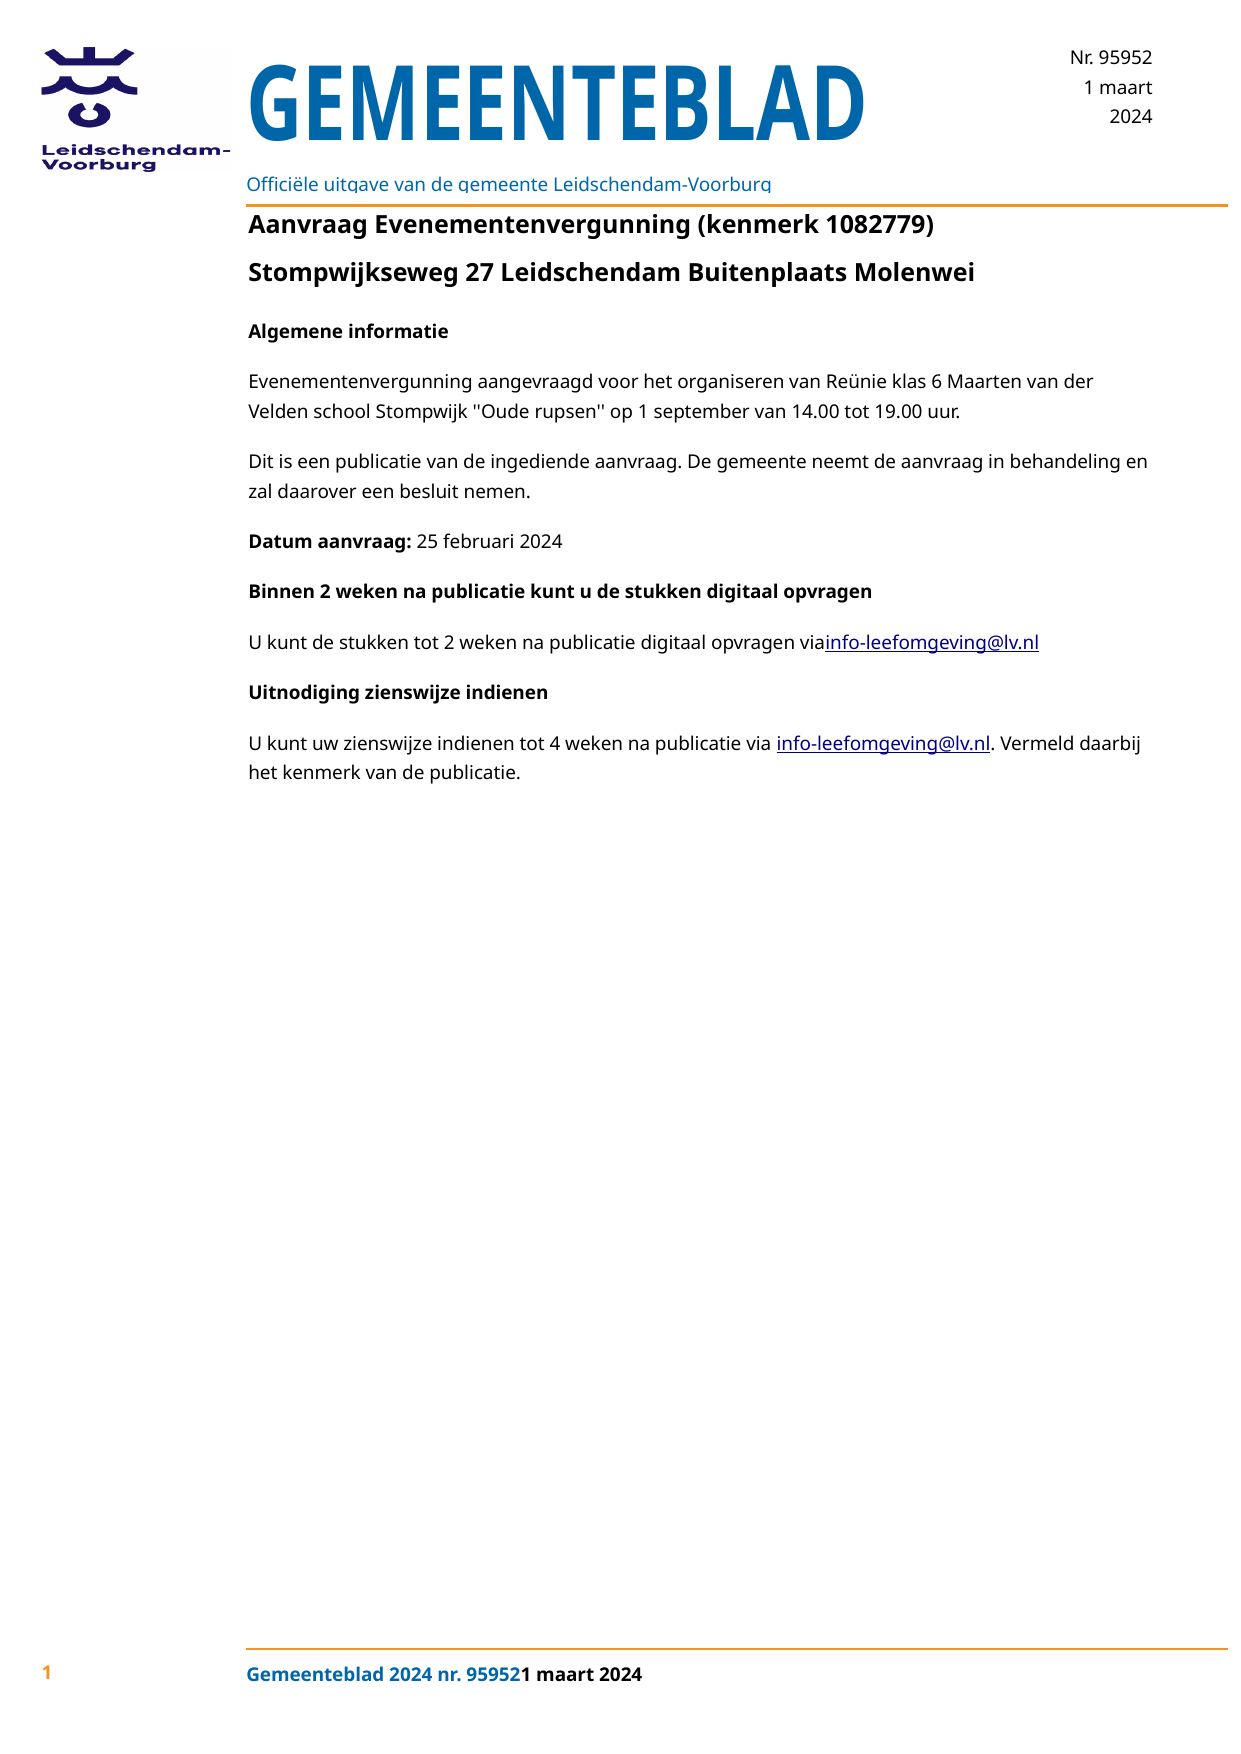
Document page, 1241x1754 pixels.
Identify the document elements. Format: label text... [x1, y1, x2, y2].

text Binnen 2 weken na publicatie kunt u de stukken digitaal opvragen [248, 579, 1152, 604]
text Algemene informatie [248, 318, 1152, 344]
picture [41, 47, 231, 172]
text Dit is een publicatie van de ingediende aanvraag. De gemeente neemt de aanvraag in behandeling en zal daarover een besluit nemen. [248, 448, 1152, 504]
text Uitnodiging zienswijze indienen [248, 679, 1152, 705]
text U kunt uw zienswijze indienen tot 4 weken na publicatie via info-leefomgeving@lv.nl. Vermeld daarbij het kenmerk van de publicatie. [248, 730, 1152, 785]
text Evenementenvergunning aangevraagd voor het organiseren van Reünie klas 6 Maarten van der Velden school Stompwijk ''Oude rupsen'' op 1 september van 14.00 tot 19.00 uur. [248, 368, 1152, 424]
text U kunt de stukken tot 2 weken na publicatie digitaal opvragen viainfo-leefomgeving@lv.nl [248, 629, 1152, 655]
text Datum aanvraag: 25 februari 2024 [248, 528, 1152, 554]
text Aanvraag Evenementenvergunning (kenmerk 1082779) Stompwijkseweg 27 Leidschendam Buitenplaats Molenwei [248, 207, 1152, 288]
